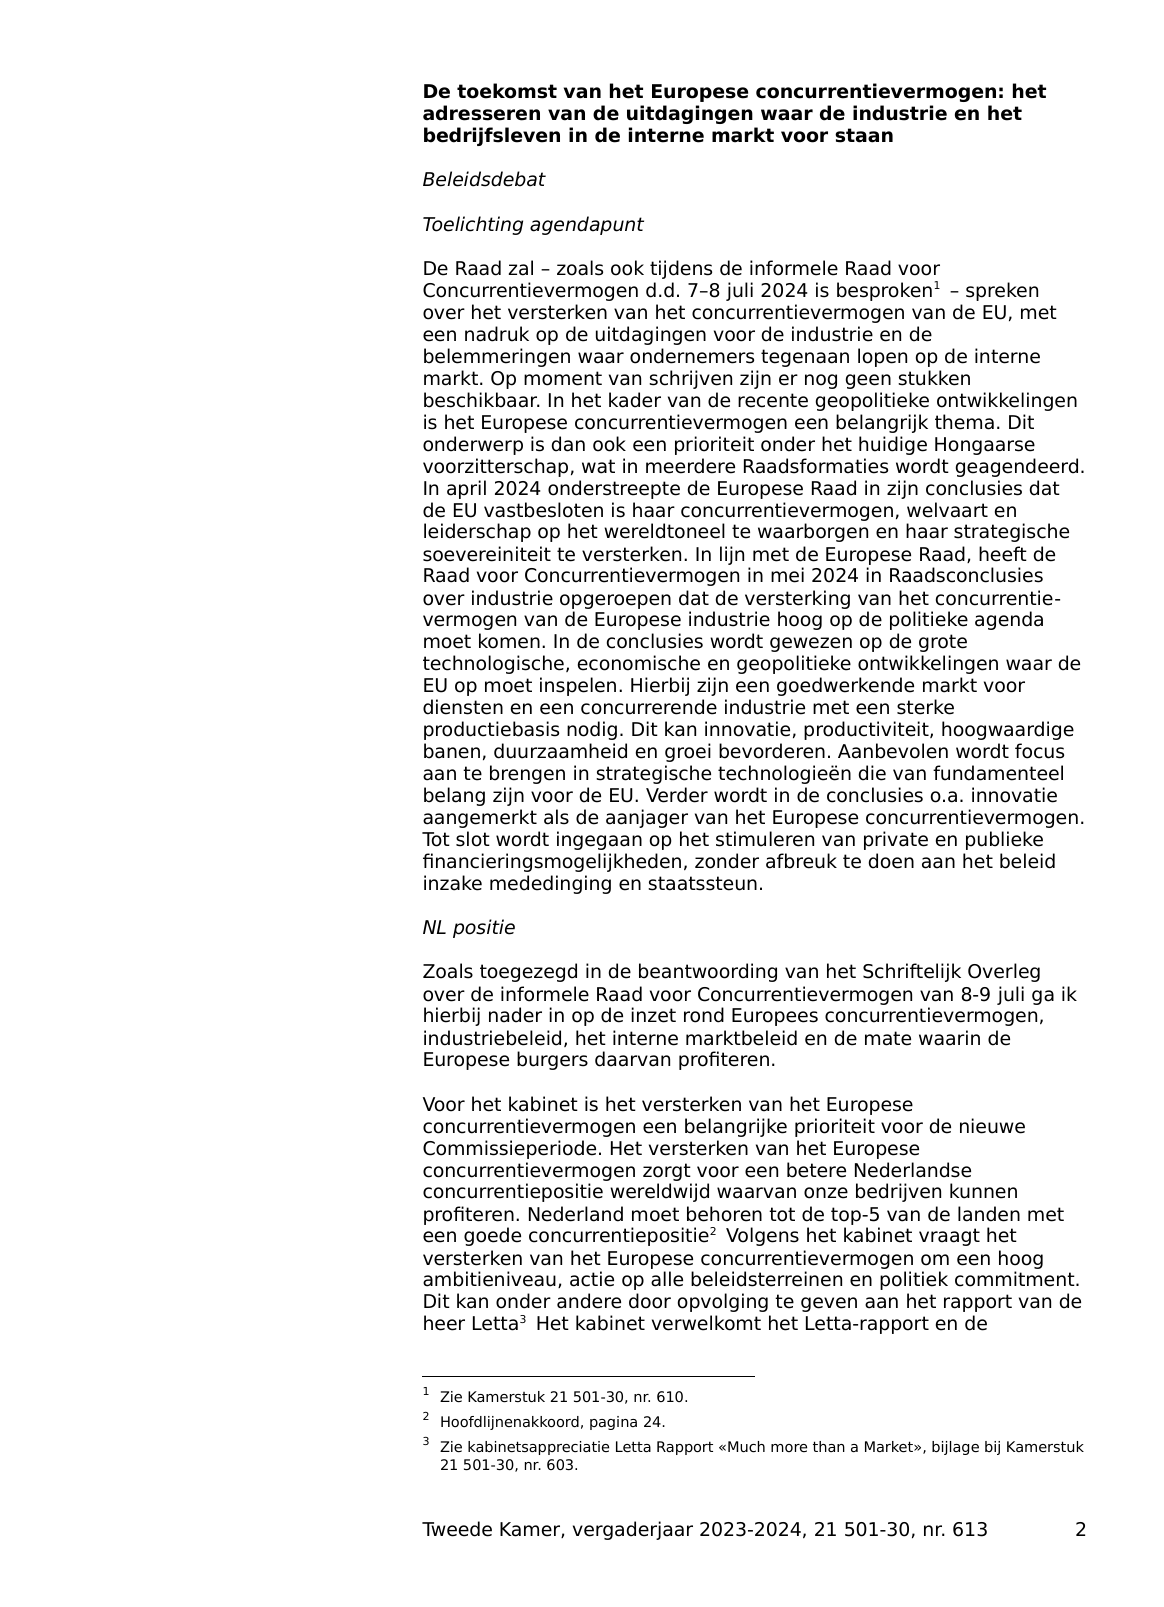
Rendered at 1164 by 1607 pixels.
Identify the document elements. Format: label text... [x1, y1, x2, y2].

text Zie Kamerstuk 21 501-30, nr. 610. [422, 1385, 1087, 1407]
subtitle Beleidsdebat [422, 169, 1087, 191]
text Voor het kabinet is het versterken van het Europese concurrentievermogen een belangrijke prioriteit voor de nieuwe Commissieperiode. Het versterken van het Europese concurrentievermogen zorgt voor een betere Nederlandse concurrentiepositie wereldwijd waarvan onze bedrijven kunnen profiteren. Nederland moet behoren tot de top-5 van de landen met een goede concurrentiepositie Volgens het kabinet vraagt het versterken van het Europese concurrentievermogen om een hoog ambitieniveau, actie op alle beleidsterreinen en politiek commitment. Dit kan onder andere door opvolging te geven aan het rapport van de heer Letta Het kabinet verwelkomt het Letta-rapport en de [422, 1093, 1087, 1335]
text Zie kabinetsappreciatie Letta Rapport «Much more than a Market», bijlage bij Kamerstuk 21 501-30, nr. 603. [422, 1435, 1087, 1474]
subtitle De toekomst van het Europese concurrentievermogen: het adresseren van de uitdagingen waar de industrie en het bedrijfsleven in de interne markt voor staan [422, 81, 1087, 147]
text De Raad zal – zoals ook tijdens de informele Raad voor Concurrentievermogen d.d. 7–8 juli 2024 is besproken – spreken over het versterken van het concurrentievermogen van de EU, met een nadruk op de uitdagingen voor de industrie en de belemmeringen waar ondernemers tegenaan lopen op de interne markt. Op moment van schrijven zijn er nog geen stukken beschikbaar. In het kader van de recente geopolitieke ontwikkelingen is het Europese concurrentievermogen een belangrijk thema. Dit onderwerp is dan ook een prioriteit onder het huidige Hongaarse voorzitterschap, wat in meerdere Raadsformaties wordt geagendeerd. In april 2024 onderstreepte de Europese Raad in zijn conclusies dat de EU vastbesloten is haar concurrentievermogen, welvaart en leiderschap op het wereldtoneel te waarborgen en haar strategische soevereiniteit te versterken. In lijn met de Europese Raad, heeft de Raad voor Concurrentievermogen in mei 2024 in Raadsconclusies over industrie opgeroepen dat de versterking van het concurrentie­vermogen van de Europese industrie hoog op de politieke agenda moet komen. In de conclusies wordt gewezen op de grote technologische, economische en geopolitieke ontwikkelingen waar de EU op moet inspelen. Hierbij zijn een goedwerkende markt voor diensten en een concurrerende industrie met een sterke productiebasis nodig. Dit kan innovatie, productiviteit, hoogwaardige banen, duurzaamheid en groei bevorderen. Aanbevolen wordt focus aan te brengen in strategische technologieën die van fundamenteel belang zijn voor de EU. Verder wordt in de conclusies o.a. innovatie aangemerkt als de aanjager van het Europese concurrentievermogen. Tot slot wordt ingegaan op het stimuleren van private en publieke financieringsmogelijkheden, zonder afbreuk te doen aan het beleid inzake mededinging en staatssteun. [422, 258, 1087, 895]
text Zoals toegezegd in de beantwoording van het Schriftelijk Overleg over de informele Raad voor Concurrentievermogen van 8-9 juli ga ik hierbij nader in op de inzet rond Europees concurrentievermogen, industriebeleid, het interne marktbeleid en de mate waarin de Europese burgers daarvan profiteren. [422, 961, 1087, 1071]
text Hoofdlijnenakkoord, pagina 24. [422, 1410, 1087, 1432]
subtitle NL positie [422, 917, 1087, 939]
subtitle Toelichting agendapunt [422, 213, 1087, 236]
